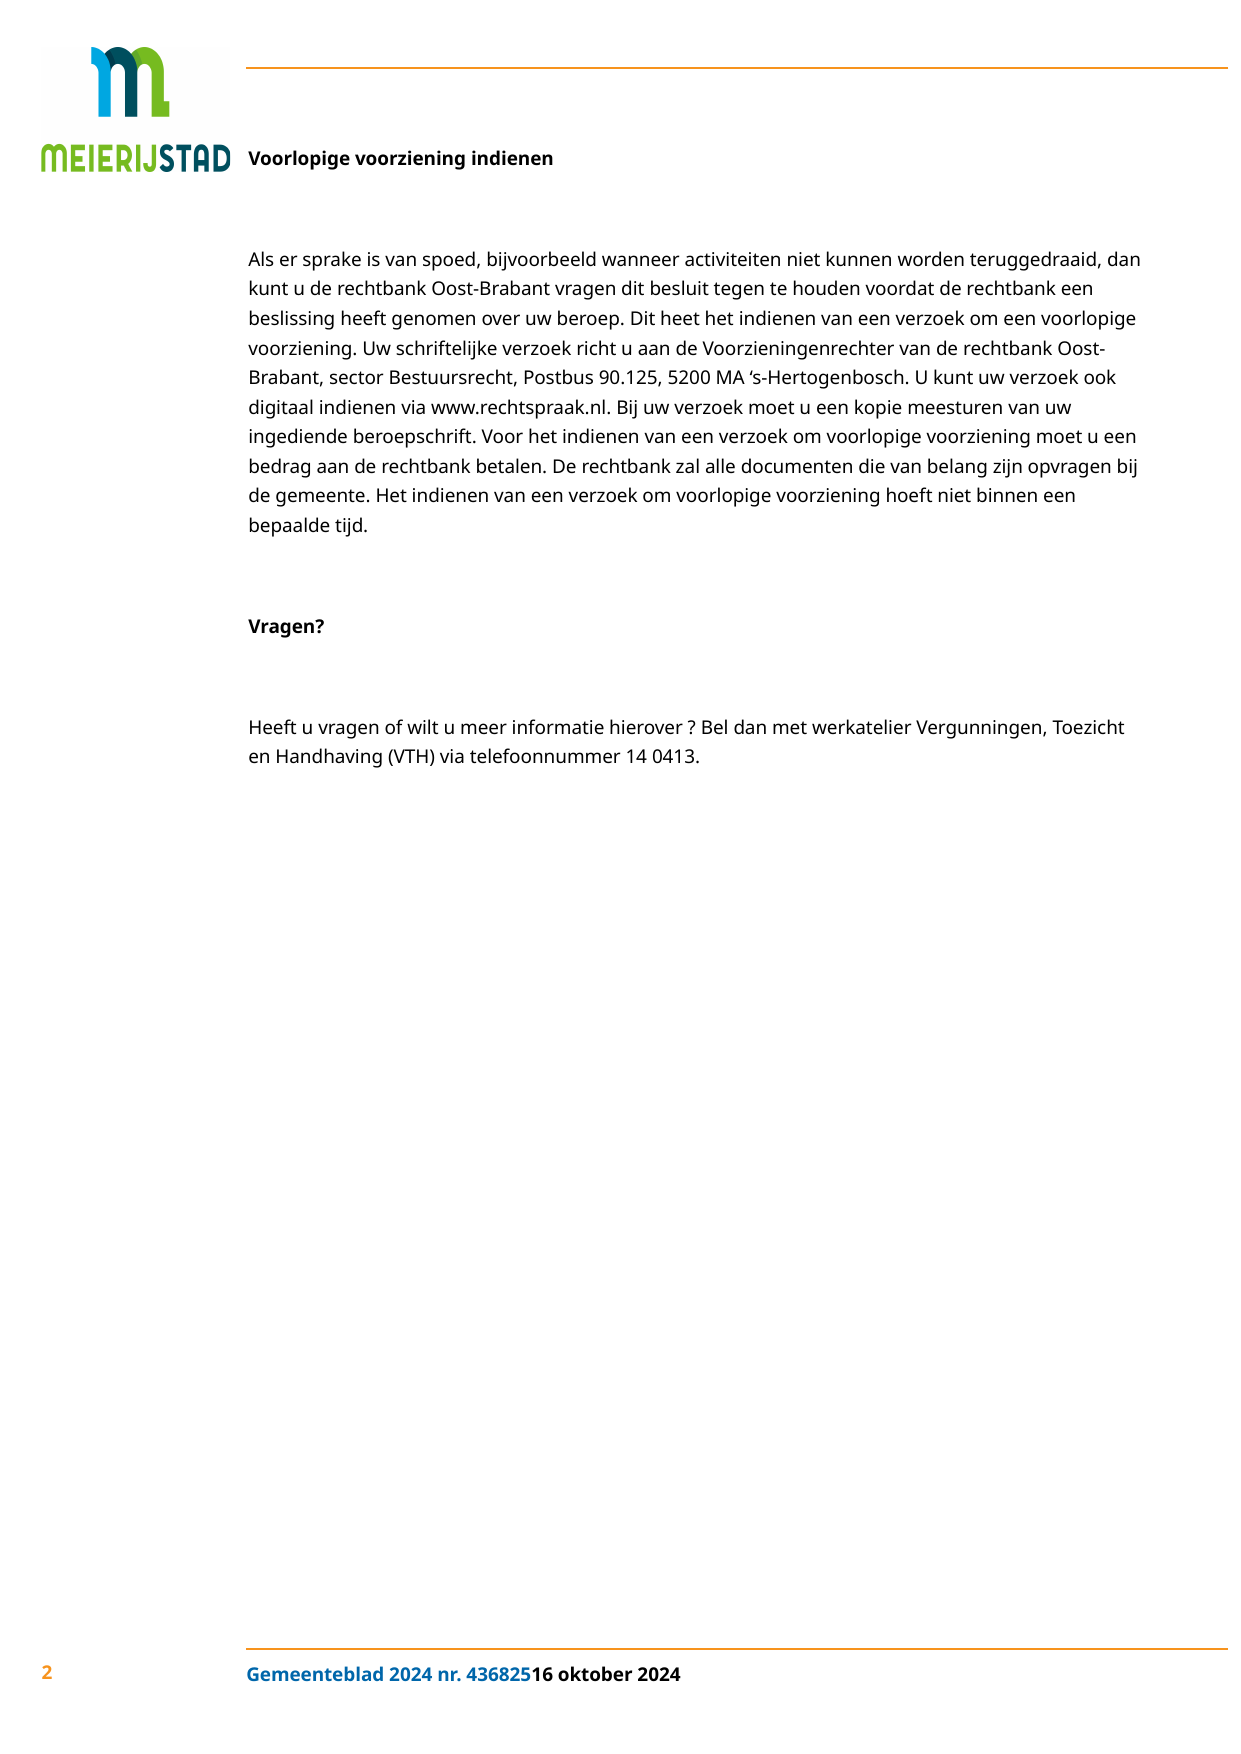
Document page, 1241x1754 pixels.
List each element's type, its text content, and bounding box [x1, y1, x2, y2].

text Voorlopige voorziening indienen [248, 145, 1152, 171]
picture [41, 47, 231, 172]
text Vragen? [248, 613, 1152, 639]
text Als er sprake is van spoed, bijvoorbeeld wanneer activiteiten niet kunnen worden teruggedraaid, dan kunt u de rechtbank Oost-Brabant vragen dit besluit tegen te houden voordat de rechtbank een beslissing heeft genomen over uw beroep. Dit heet het indienen van een verzoek om een voorlopige voorziening. Uw schriftelijke verzoek richt u aan de Voorzieningenrechter van de rechtbank Oost-Brabant, sector Bestuursrecht, Postbus 90.125, 5200 MA ‘s-Hertogenbosch. U kunt uw verzoek ook digitaal indienen via www.rechtspraak.nl. Bij uw verzoek moet u een kopie meesturen van uw ingediende beroepschrift. Voor het indienen van een verzoek om voorlopige voorziening moet u een bedrag aan de rechtbank betalen. De rechtbank zal alle documenten die van belang zijn opvragen bij de gemeente. Het indienen van een verzoek om voorlopige voorziening hoeft niet binnen een bepaalde tijd. [248, 246, 1152, 538]
text Heeft u vragen of wilt u meer informatie hierover ? Bel dan met werkatelier Vergunningen, Toezicht en Handhaving (VTH) via telefoonnummer 14 0413. [248, 714, 1152, 769]
